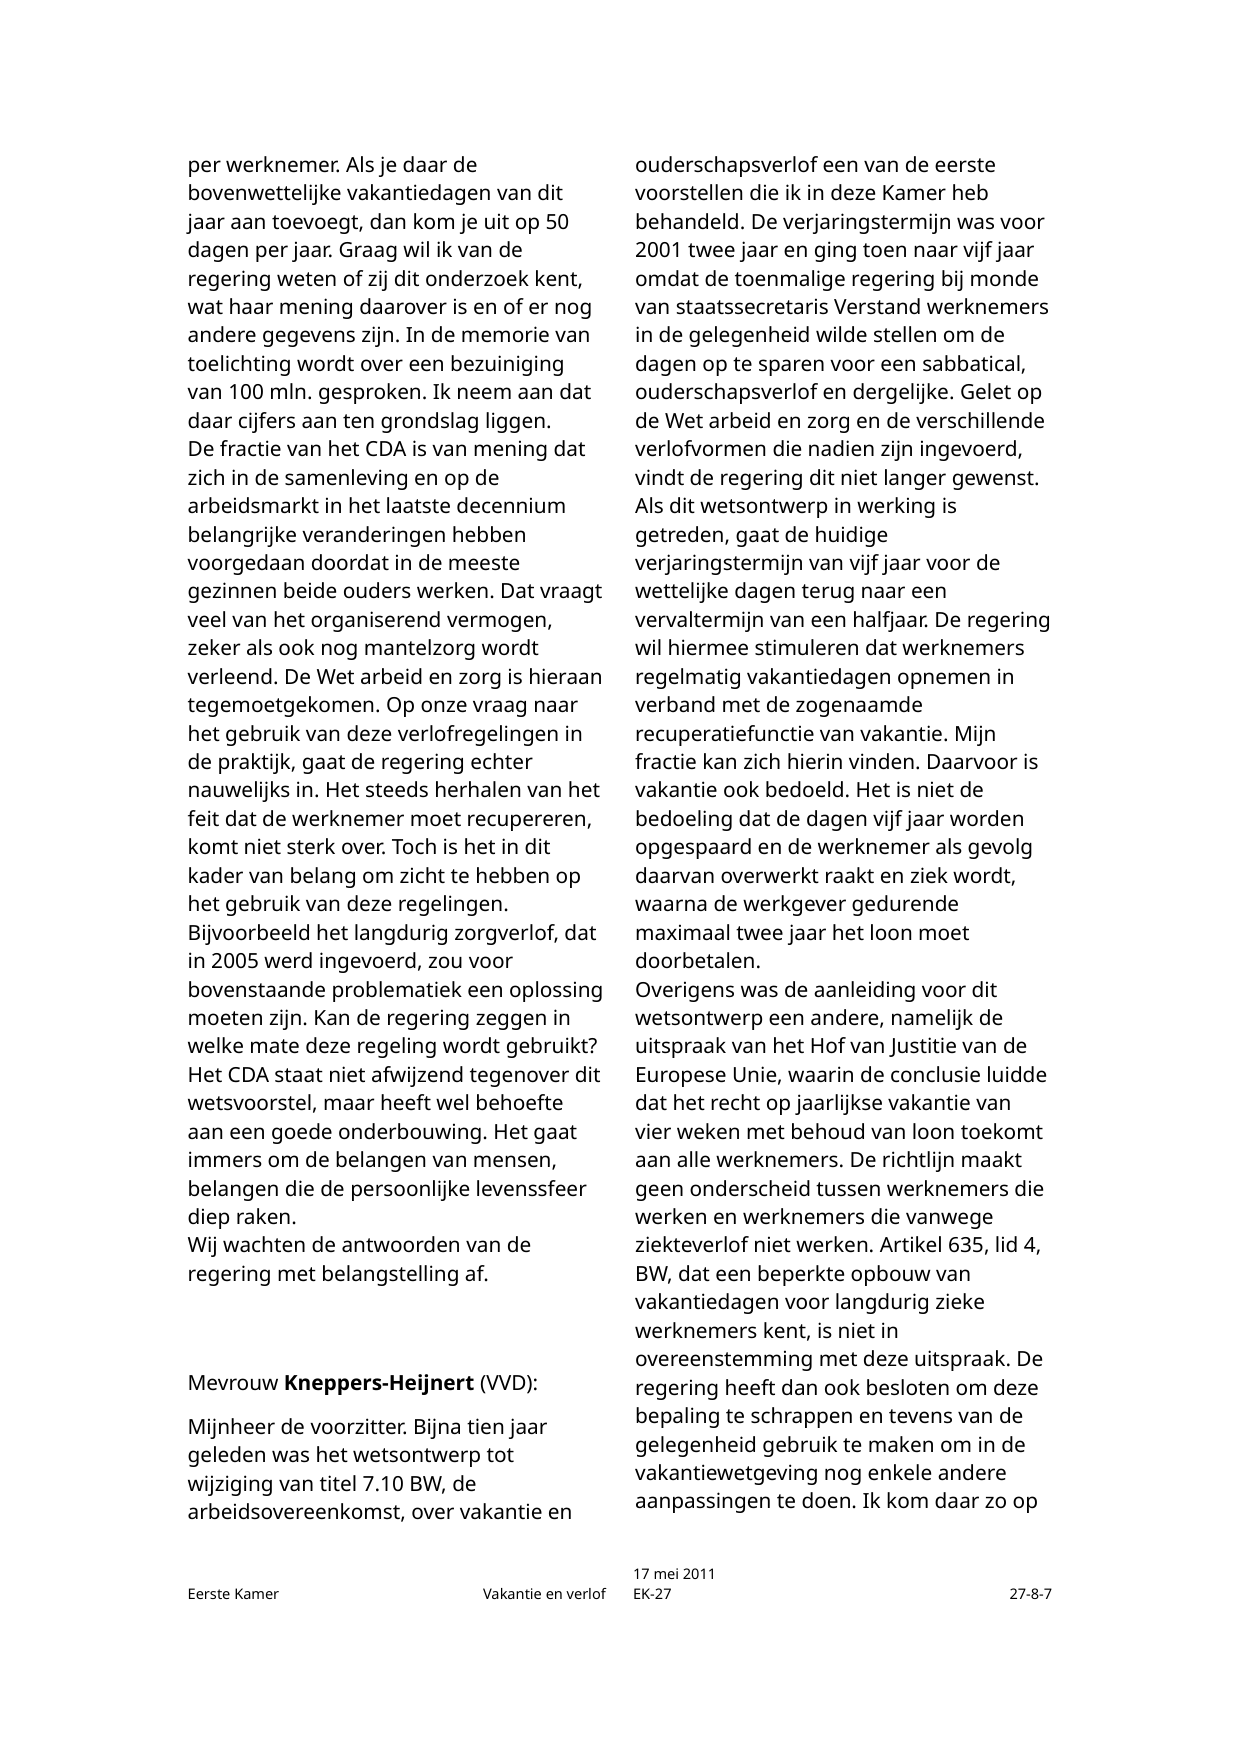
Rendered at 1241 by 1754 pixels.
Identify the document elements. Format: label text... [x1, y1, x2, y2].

text Mijnheer de voorzitter. Bijna tien jaar geleden was het wetsontwerp tot wijziging van titel 7.10 BW, de arbeidsovereenkomst, over vakantie en [187, 1412, 605, 1526]
text Als dit wetsontwerp in werking is getreden, gaat de huidige verjaringstermijn van vijf jaar voor de wettelijke dagen terug naar een vervaltermijn van een halfjaar. De regering wil hiermee stimuleren dat werknemers regelmatig vakantiedagen opnemen in verband met de zogenaamde recuperatiefunctie van vakantie. Mijn fractie kan zich hierin vinden. Daarvoor is vakantie ook bedoeld. Het is niet de bedoeling dat de dagen vijf jaar worden opgespaard en de werknemer als gevolg daarvan overwerkt raakt en ziek wordt, waarna de werkgever gedurende maximaal twee jaar het loon moet doorbetalen. [635, 491, 1053, 975]
text per werknemer. Als je daar de bovenwettelijke vakantiedagen van dit jaar aan toevoegt, dan kom je uit op 50 dagen per jaar. Graag wil ik van de regering weten of zij dit onderzoek kent, wat haar mening daarover is en of er nog andere gegevens zijn. In de memorie van toelichting wordt over een bezuiniging van 100 mln. gesproken. Ik neem aan dat daar cijfers aan ten grondslag liggen. [187, 150, 605, 434]
text  [187, 1317, 605, 1346]
text De fractie van het CDA is van mening dat zich in de samenleving en op de arbeidsmarkt in het laatste decennium belangrijke veranderingen hebben voorgedaan doordat in de meeste gezinnen beide ouders werken. Dat vraagt veel van het organiserend vermogen, zeker als ook nog mantelzorg wordt verleend. De Wet arbeid en zorg is hieraan tegemoetgekomen. Op onze vraag naar het gebruik van deze verlofregelingen in de praktijk, gaat de regering echter nauwelijks in. Het steeds herhalen van het feit dat de werknemer moet recupereren, komt niet sterk over. Toch is het in dit kader van belang om zicht te hebben op het gebruik van deze regelingen. Bijvoorbeeld het langdurig zorgverlof, dat in 2005 werd ingevoerd, zou voor bovenstaande problematiek een oplossing moeten zijn. Kan de regering zeggen in welke mate deze regeling wordt gebruikt? [187, 434, 605, 1060]
text Het CDA staat niet afwijzend tegenover dit wetsvoorstel, maar heeft wel behoefte aan een goede onderbouwing. Het gaat immers om de belangen van mensen, belangen die de persoonlijke levenssfeer diep raken. [187, 1060, 605, 1231]
text Overigens was de aanleiding voor dit wetsontwerp een andere, namelijk de uitspraak van het Hof van Justitie van de Europese Unie, waarin de conclusie luidde dat het recht op jaarlijkse vakantie van vier weken met behoud van loon toekomt aan alle werknemers. De richtlijn maakt geen onderscheid tussen werknemers die werken en werknemers die vanwege ziekteverlof niet werken. Artikel 635, lid 4, BW, dat een beperkte opbouw van vakantiedagen voor langdurig zieke werknemers kent, is niet in overeenstemming met deze uitspraak. De regering heeft dan ook besloten om deze bepaling te schrappen en tevens van de gelegenheid gebruik te maken om in de vakantiewetgeving nog enkele andere aanpassingen te doen. Ik kom daar zo op [635, 975, 1053, 1515]
text Wij wachten de antwoorden van de regering met belangstelling af. [187, 1231, 605, 1287]
text ouderschapsverlof een van de eerste voorstellen die ik in deze Kamer heb behandeld. De verjaringstermijn was voor 2001 twee jaar en ging toen naar vijf jaar omdat de toenmalige regering bij monde van staatssecretaris Verstand werknemers in de gelegenheid wilde stellen om de dagen op te sparen voor een sabbatical, ouderschapsverlof en dergelijke. Gelet op de Wet arbeid en zorg en de verschillende verlofvormen die nadien zijn ingevoerd, vindt de regering dit niet langer gewenst. [635, 150, 1053, 491]
text Mevrouw Kneppers-Heijnert (VVD): [187, 1368, 605, 1397]
